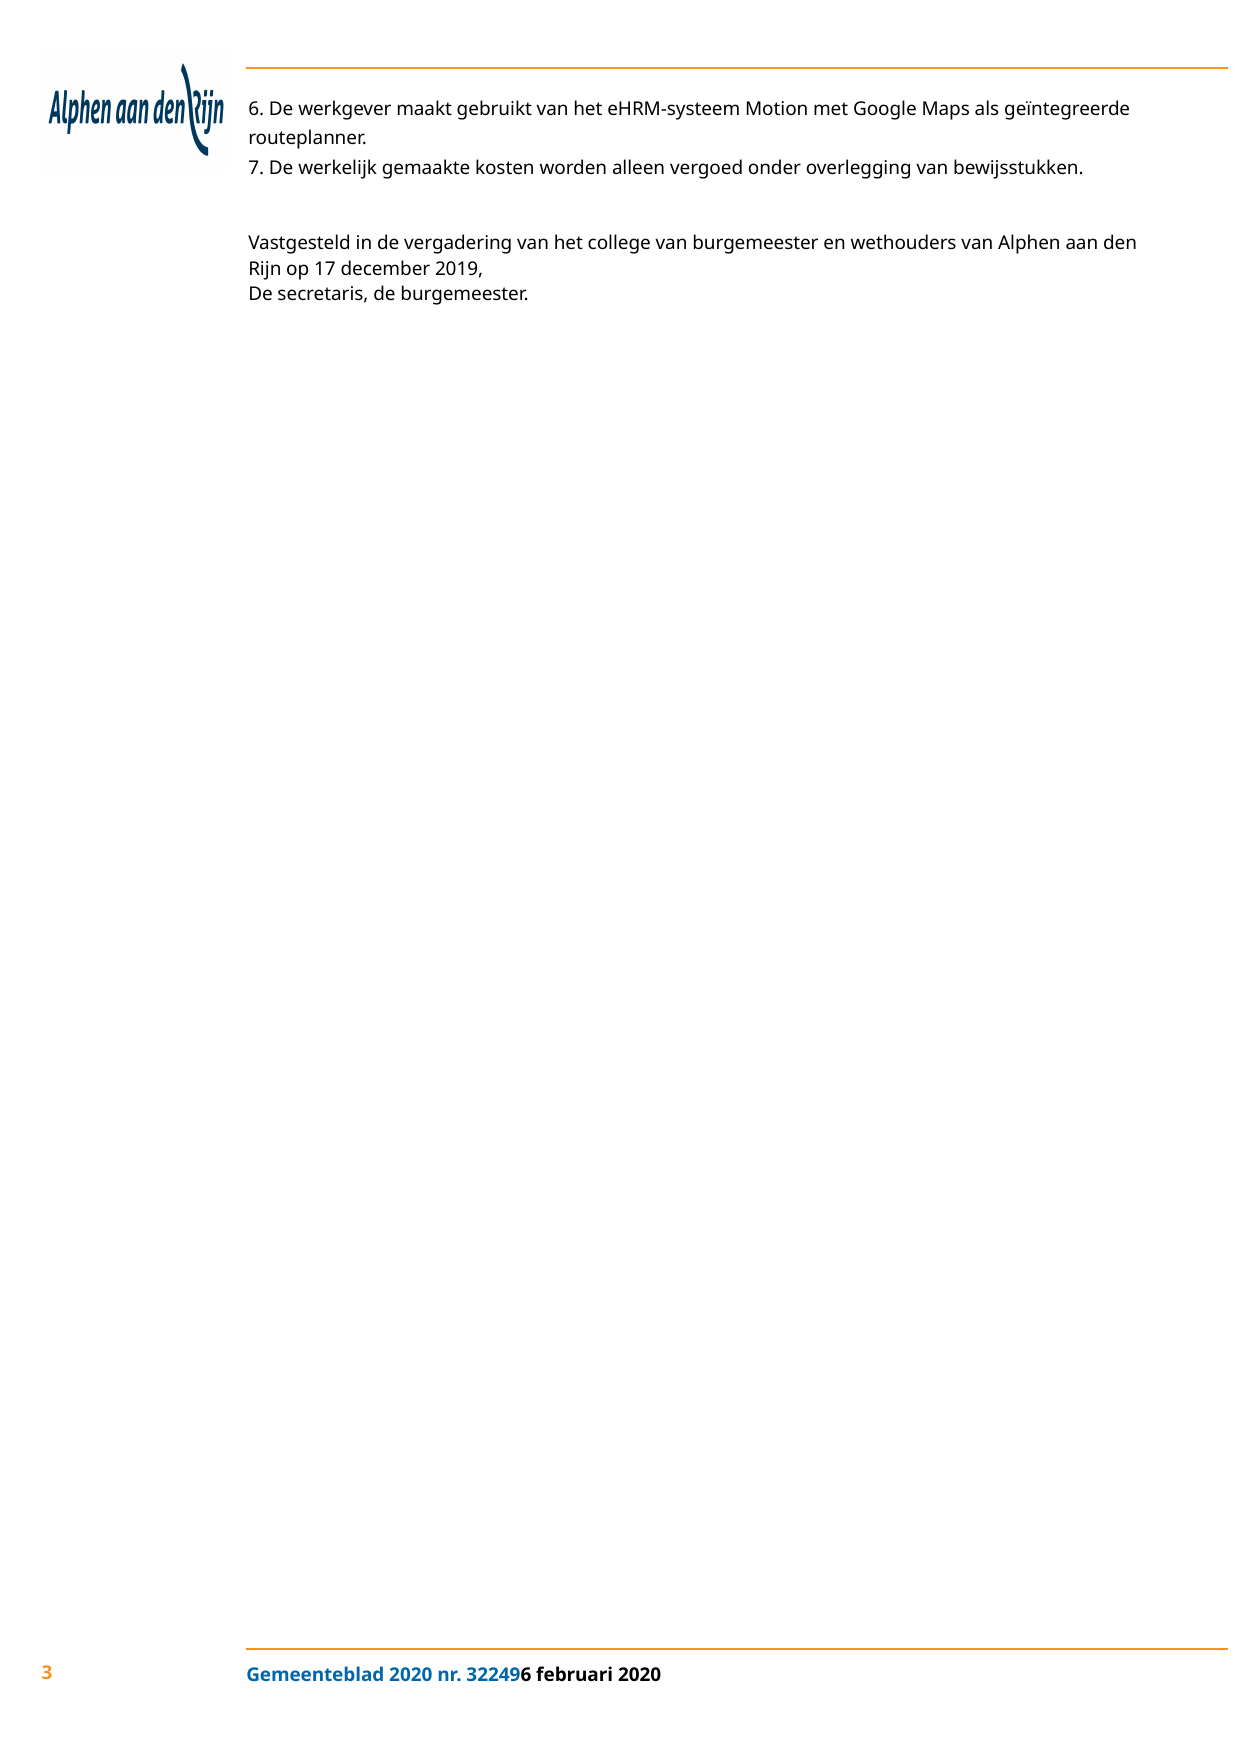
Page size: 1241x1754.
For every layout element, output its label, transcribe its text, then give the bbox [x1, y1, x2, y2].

picture [41, 47, 231, 172]
text De secretaris, de burgemeester. [248, 281, 1152, 306]
text 7. De werkelijk gemaakte kosten worden alleen vergoed onder overlegging van bewijsstukken. [248, 154, 1152, 180]
text Vastgesteld in de vergadering van het college van burgemeester en wethouders van Alphen aan den Rijn op 17 december 2019, [248, 229, 1152, 281]
text 6. De werkgever maakt gebruikt van het eHRM-systeem Motion met Google Maps als geïntegreerde routeplanner. [248, 95, 1152, 150]
